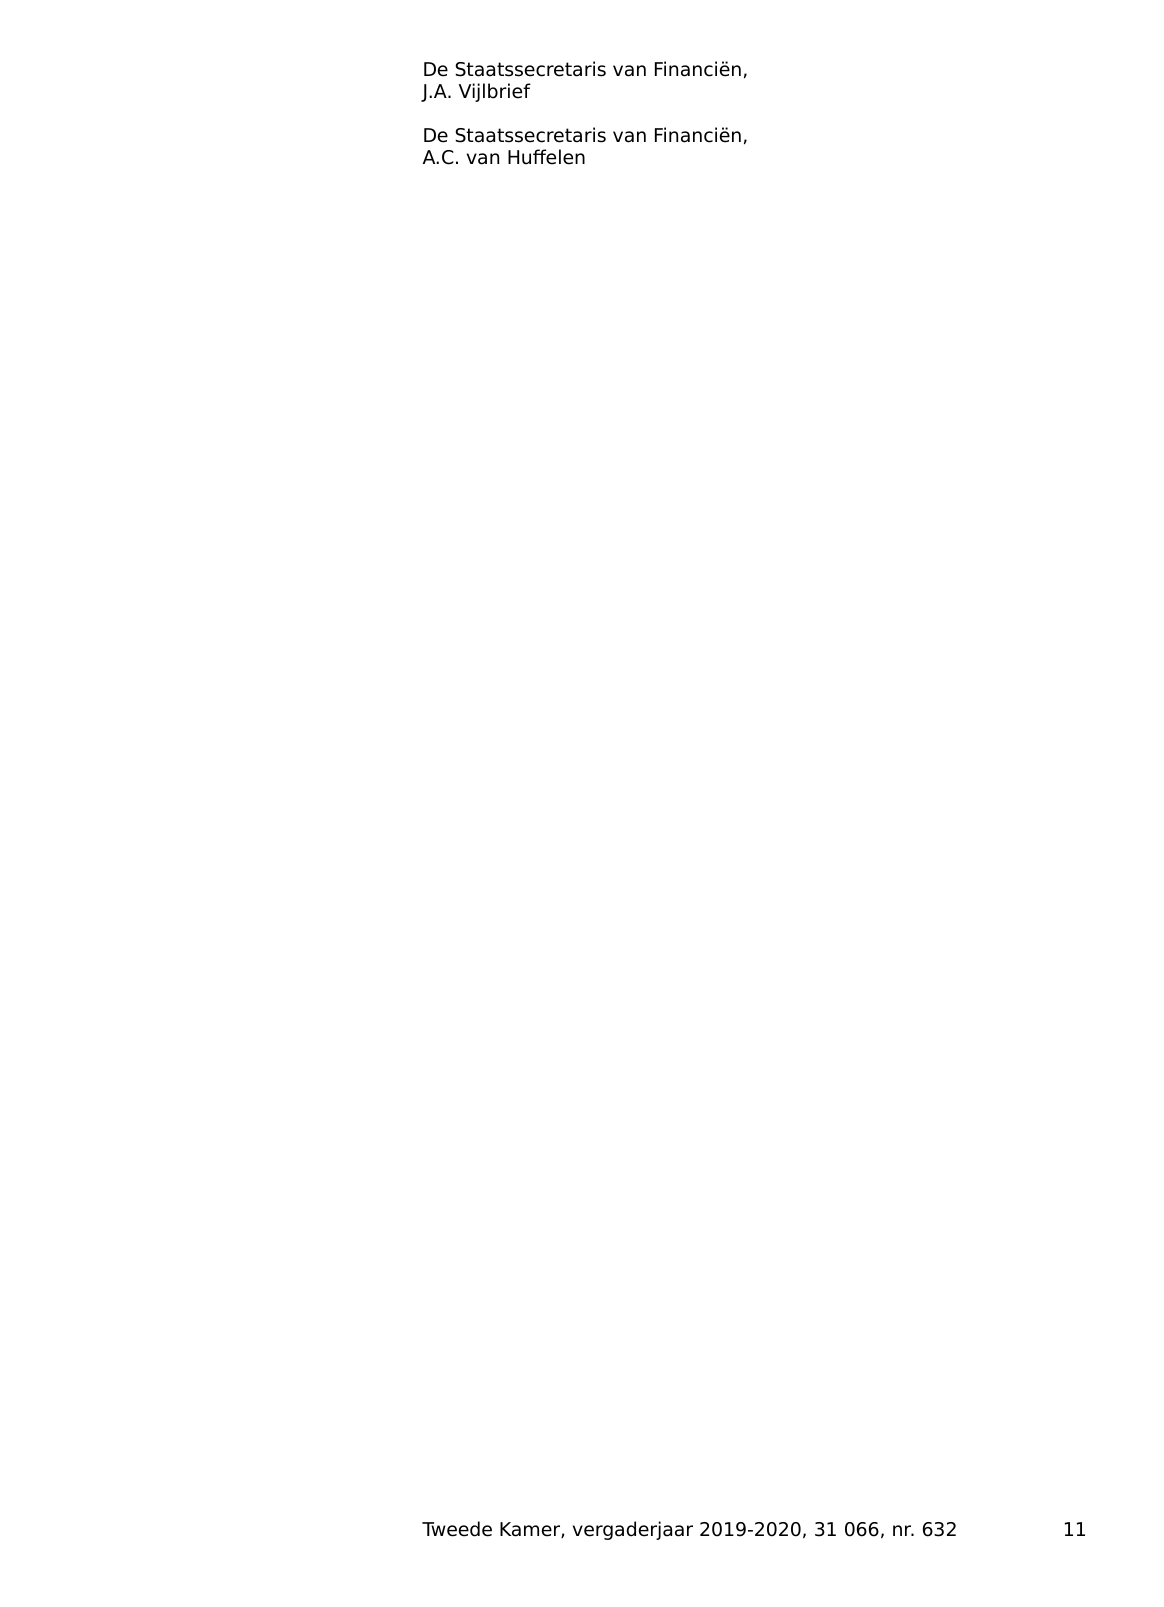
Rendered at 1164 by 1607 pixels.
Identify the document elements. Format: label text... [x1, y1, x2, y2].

text De Staatssecretaris van Financiën, J.A. Vijlbrief [422, 59, 1087, 103]
text De Staatssecretaris van Financiën, A.C. van Huffelen [422, 125, 1087, 169]
